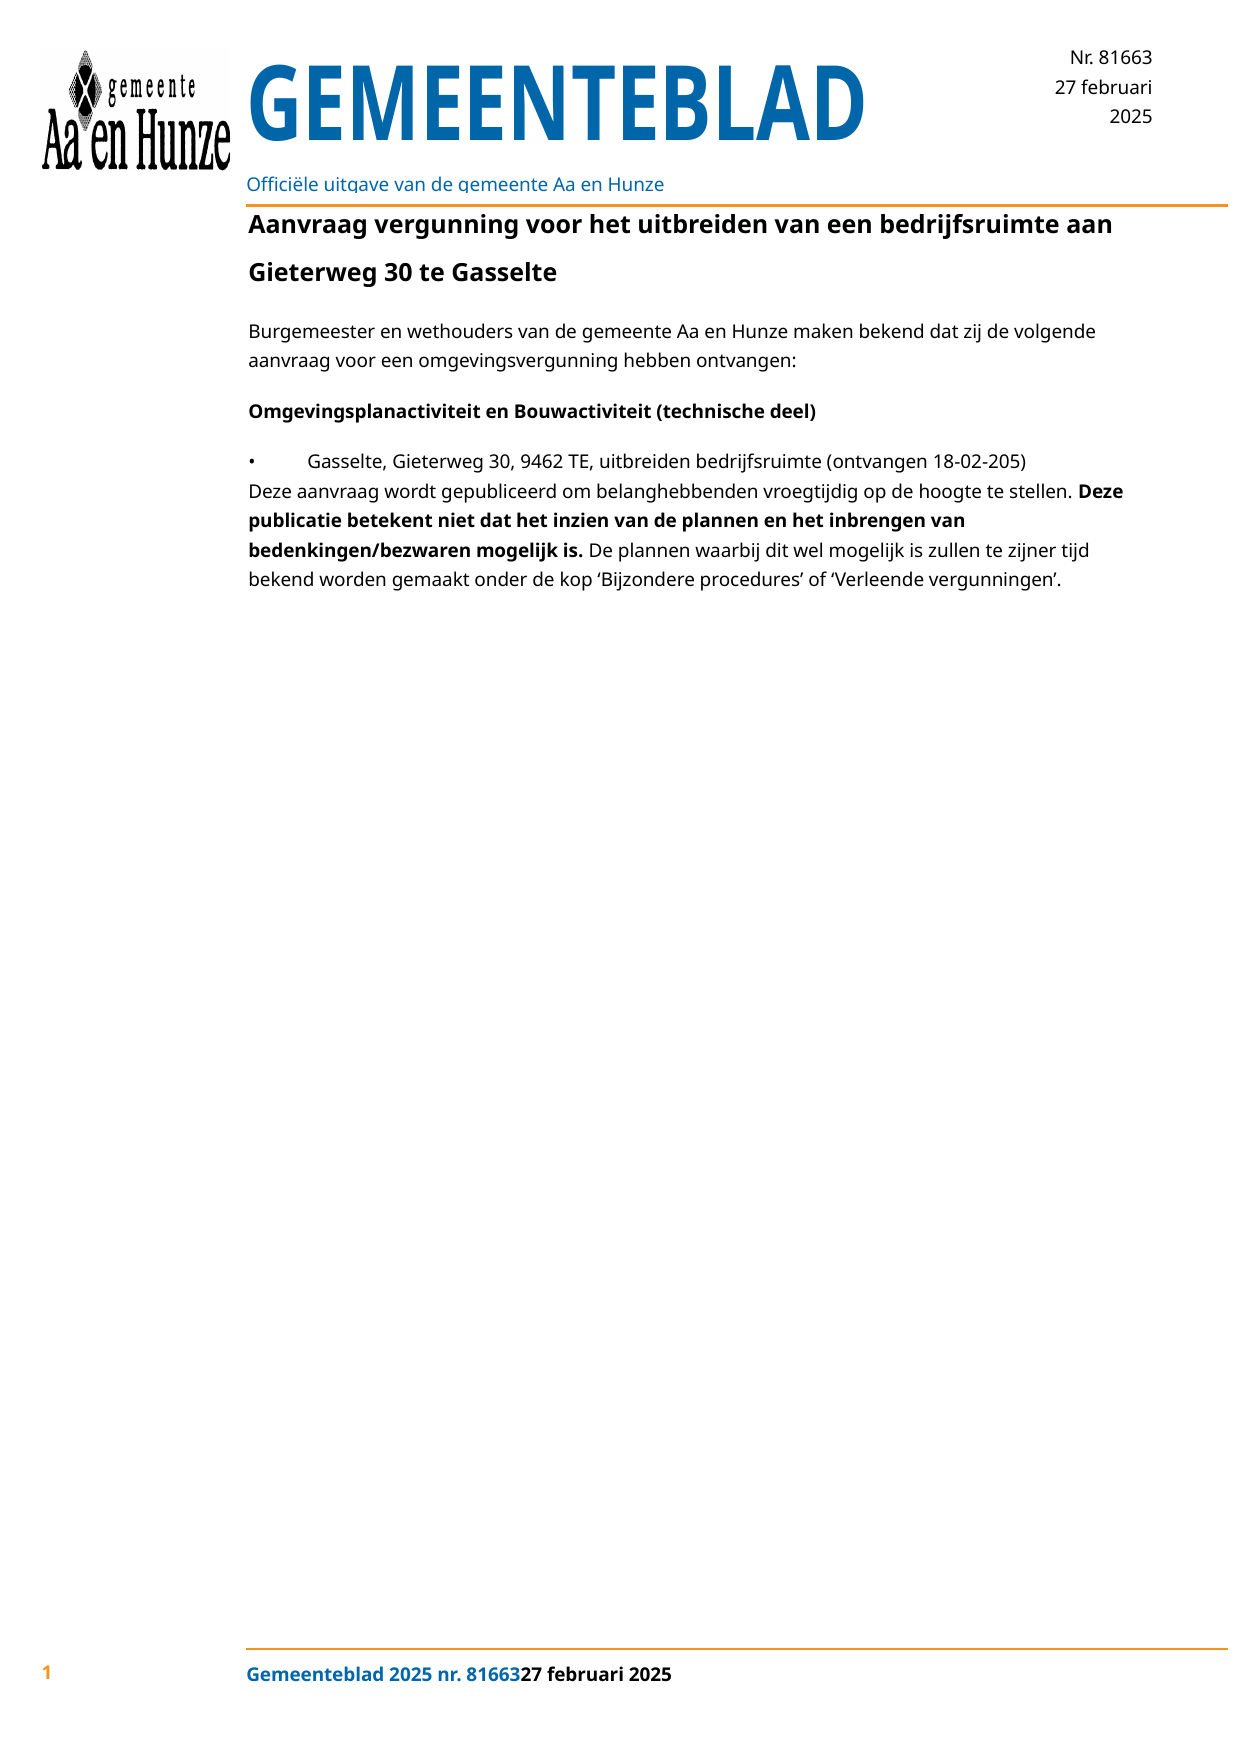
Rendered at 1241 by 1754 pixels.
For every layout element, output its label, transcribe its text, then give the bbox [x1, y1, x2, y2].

list Gasselte, Gieterweg 30, 9462 TE, uitbreiden bedrijfsruimte (ontvangen 18-02-205) [248, 448, 1152, 474]
picture [41, 47, 231, 172]
text Deze aanvraag wordt gepubliceerd om belanghebbenden vroegtijdig op de hoogte te stellen. Deze publicatie betekent niet dat het inzien van de plannen en het inbrengen van bedenkingen/bezwaren mogelijk is. De plannen waarbij dit wel mogelijk is zullen te zijner tijd bekend worden gemaakt onder de kop ‘Bijzondere procedures’ of ‘Verleende vergunningen’. [248, 478, 1152, 592]
text Aanvraag vergunning voor het uitbreiden van een bedrijfsruimte aan Gieterweg 30 te Gasselte [248, 207, 1152, 288]
text Omgevingsplanactiviteit en Bouwactiviteit (technische deel) [248, 398, 1152, 424]
text Burgemeester en wethouders van de gemeente Aa en Hunze maken bekend dat zij de volgende aanvraag voor een omgevingsvergunning hebben ontvangen: [248, 318, 1152, 373]
